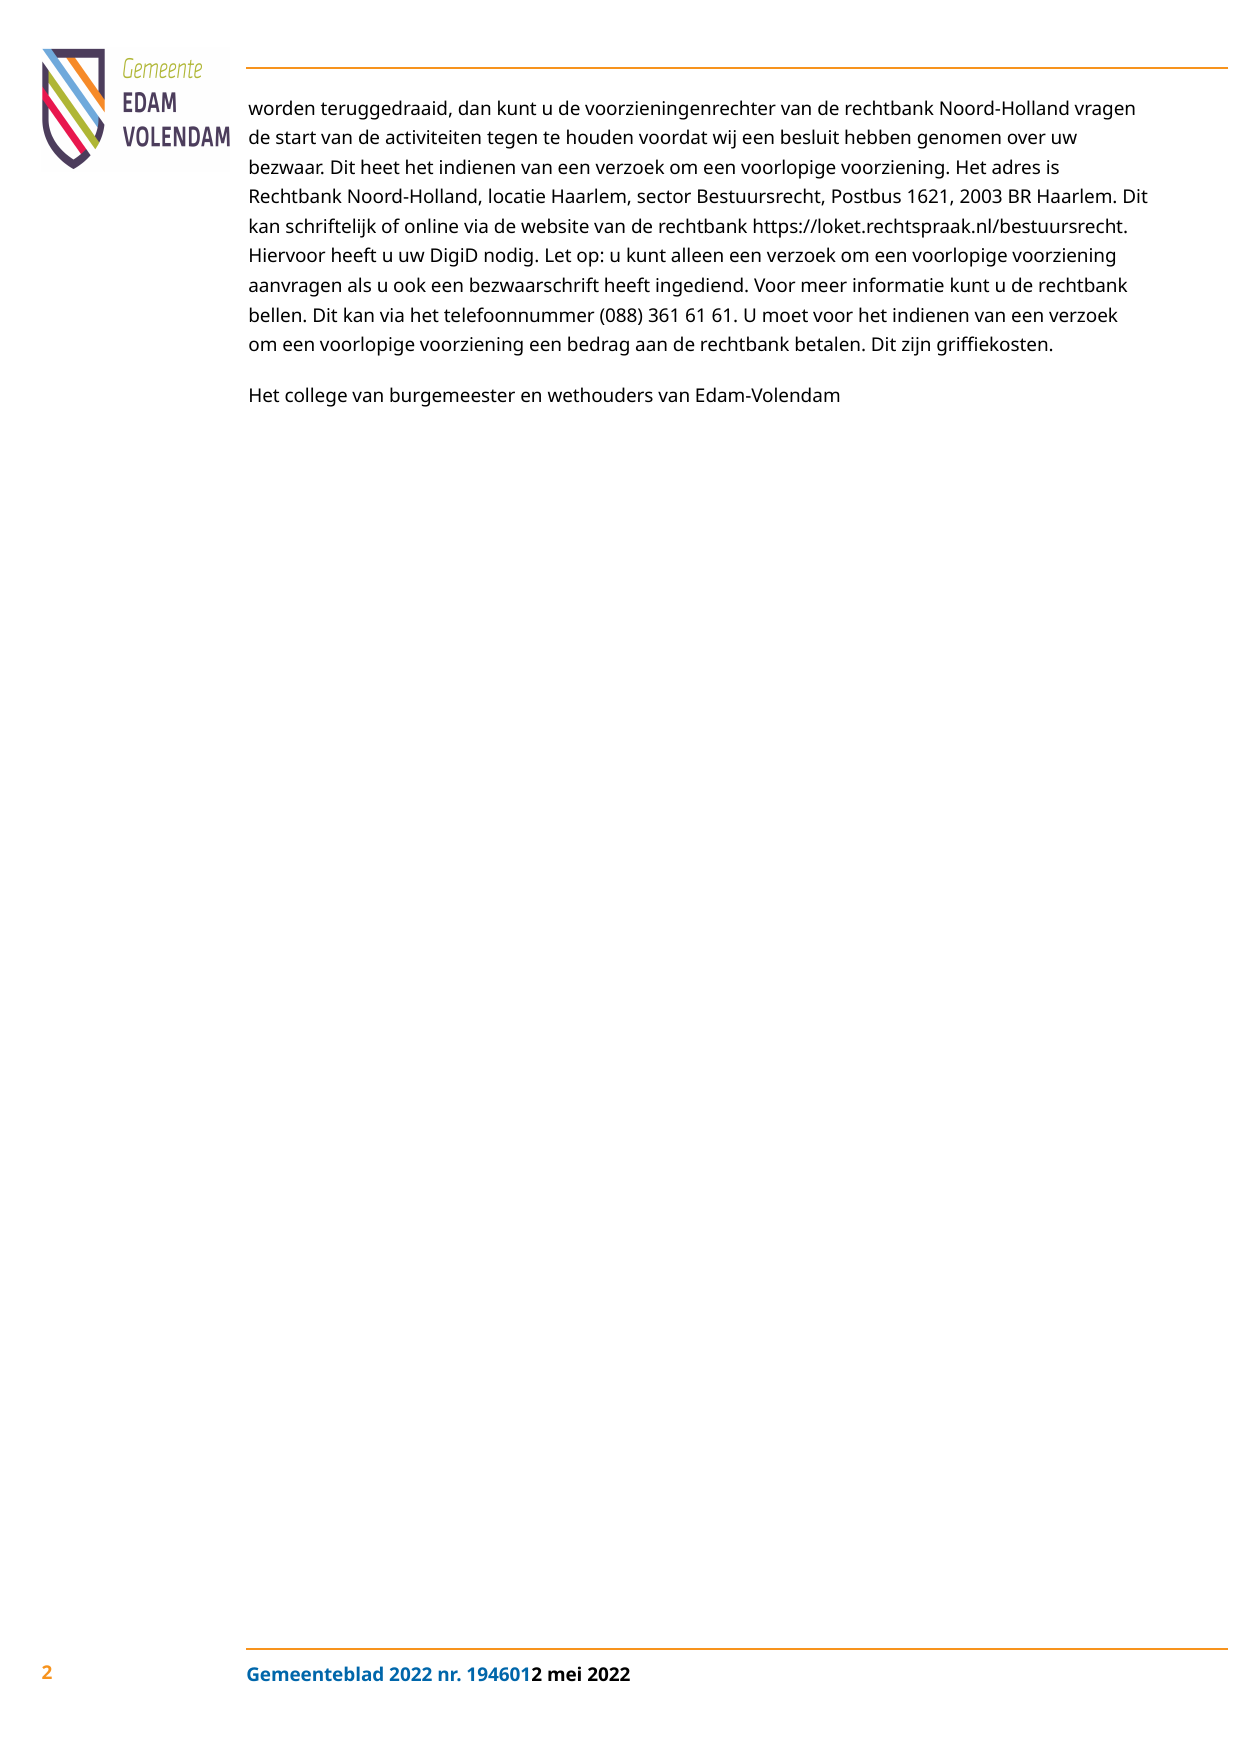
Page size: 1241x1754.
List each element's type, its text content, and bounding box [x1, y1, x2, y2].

text Het college van burgemeester en wethouders van Edam-Volendam [248, 382, 1152, 408]
picture [41, 47, 231, 172]
text worden teruggedraaid, dan kunt u de voorzieningenrechter van de rechtbank Noord-Holland vragen de start van de activiteiten tegen te houden voordat wij een besluit hebben genomen over uw bezwaar. Dit heet het indienen van een verzoek om een voorlopige voorziening. Het adres is Rechtbank Noord-Holland, locatie Haarlem, sector Bestuursrecht, Postbus 1621, 2003 BR Haarlem. Dit kan schriftelijk of online via de website van de rechtbank https://loket.rechtspraak.nl/bestuursrecht. Hiervoor heeft u uw DigiD nodig. Let op: u kunt alleen een verzoek om een voorlopige voorziening aanvragen als u ook een bezwaarschrift heeft ingediend. Voor meer informatie kunt u de rechtbank bellen. Dit kan via het telefoonnummer (088) 361 61 61. U moet voor het indienen van een verzoek om een voorlopige voorziening een bedrag aan de rechtbank betalen. Dit zijn griffiekosten. [248, 95, 1152, 357]
